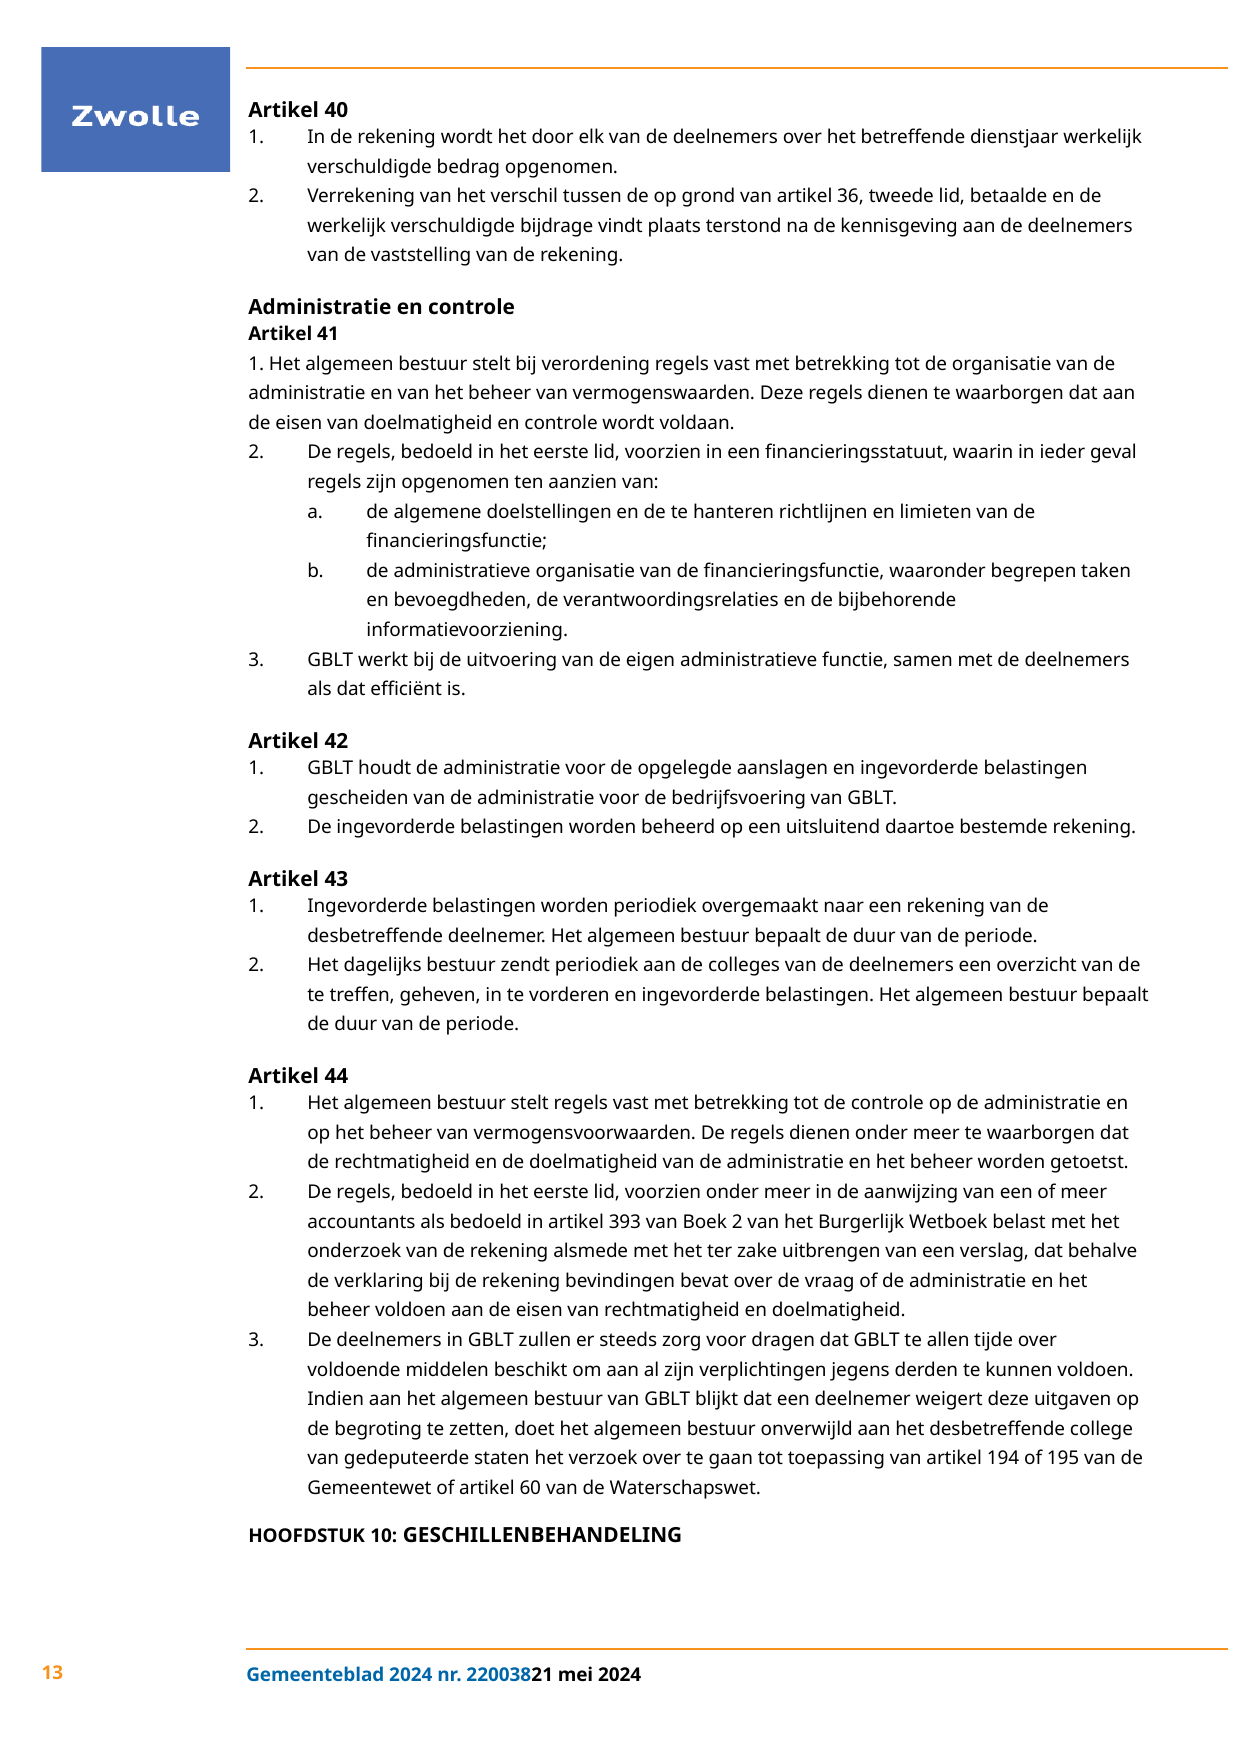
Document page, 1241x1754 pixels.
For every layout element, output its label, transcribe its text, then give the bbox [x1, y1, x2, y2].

list Ingevorderde belastingen worden periodiek overgemaakt naar een rekening van de desbetreffende deelnemer. Het algemeen bestuur bepaalt de duur van de periode. [248, 892, 1152, 948]
picture [41, 47, 231, 172]
text 1. Het algemeen bestuur stelt bij verordening regels vast met betrekking tot de organisatie van de administratie en van het beheer van vermogenswaarden. Deze regels dienen te waarborgen dat aan de eisen van doelmatigheid en controle wordt voldaan. [248, 350, 1152, 435]
text Artikel 44 [248, 1061, 1152, 1089]
list de administratieve organisatie van de financieringsfunctie, waaronder begrepen taken en bevoegdheden, de verantwoordingsrelaties en de bijbehorende informatievoorziening. [307, 557, 1152, 642]
list Het dagelijks bestuur zendt periodiek aan de colleges van de deelnemers een overzicht van de te treffen, geheven, in te vorderen en ingevorderde belastingen. Het algemeen bestuur bepaalt de duur van de periode. [248, 951, 1152, 1036]
text Artikel 41 [248, 320, 1152, 346]
list De regels, bedoeld in het eerste lid, voorzien in een financieringsstatuut, waarin in ieder geval regels zijn opgenomen ten aanzien van: [248, 439, 1152, 494]
list De regels, bedoeld in het eerste lid, voorzien onder meer in de aanwijzing van een of meer accountants als bedoeld in artikel 393 van Boek 2 van het Burgerlijk Wetboek belast met het onderzoek van de rekening alsmede met het ter zake uitbrengen van een verslag, dat behalve de verklaring bij de rekening bevindingen bevat over de vraag of de administratie en het beheer voldoen aan de eisen van rechtmatigheid en doelmatigheid. [248, 1178, 1152, 1322]
list de algemene doelstellingen en de te hanteren richtlijnen en limieten van de financieringsfunctie; [307, 498, 1152, 553]
text Artikel 40 [248, 95, 1152, 123]
text HOOFDSTUK 10: GESCHILLENBEHANDELING [248, 1520, 1152, 1548]
list Verrekening van het verschil tussen de op grond van artikel 36, tweede lid, betaalde en de werkelijk verschuldigde bijdrage vindt plaats terstond na de kennisgeving aan de deelnemers van de vaststelling van de rekening. [248, 182, 1152, 267]
list In de rekening wordt het door elk van de deelnemers over het betreffende dienstjaar werkelijk verschuldigde bedrag opgenomen. [248, 123, 1152, 178]
text Administratie en controle [248, 292, 1152, 320]
text Artikel 42 [248, 726, 1152, 754]
list De ingevorderde belastingen worden beheerd op een uitsluitend daartoe bestemde rekening. [248, 813, 1152, 839]
list GBLT houdt de administratie voor de opgelegde aanslagen en ingevorderde belastingen gescheiden van de administratie voor de bedrijfsvoering van GBLT. [248, 754, 1152, 809]
list De deelnemers in GBLT zullen er steeds zorg voor dragen dat GBLT te allen tijde over voldoende middelen beschikt om aan al zijn verplichtingen jegens derden te kunnen voldoen. Indien aan het algemeen bestuur van GBLT blijkt dat een deelnemer weigert deze uitgaven op de begroting te zetten, doet het algemeen bestuur onverwijld aan het desbetreffende college van gedeputeerde staten het verzoek over te gaan tot toepassing van artikel 194 of 195 van de Gemeentewet of artikel 60 van de Waterschapswet. [248, 1326, 1152, 1500]
list Het algemeen bestuur stelt regels vast met betrekking tot de controle op de administratie en op het beheer van vermogensvoorwaarden. De regels dienen onder meer te waarborgen dat de rechtmatigheid en de doelmatigheid van de administratie en het beheer worden getoetst. [248, 1089, 1152, 1174]
list GBLT werkt bij de uitvoering van de eigen administratieve functie, samen met de deelnemers als dat efficiënt is. [248, 646, 1152, 701]
text Artikel 43 [248, 864, 1152, 892]
